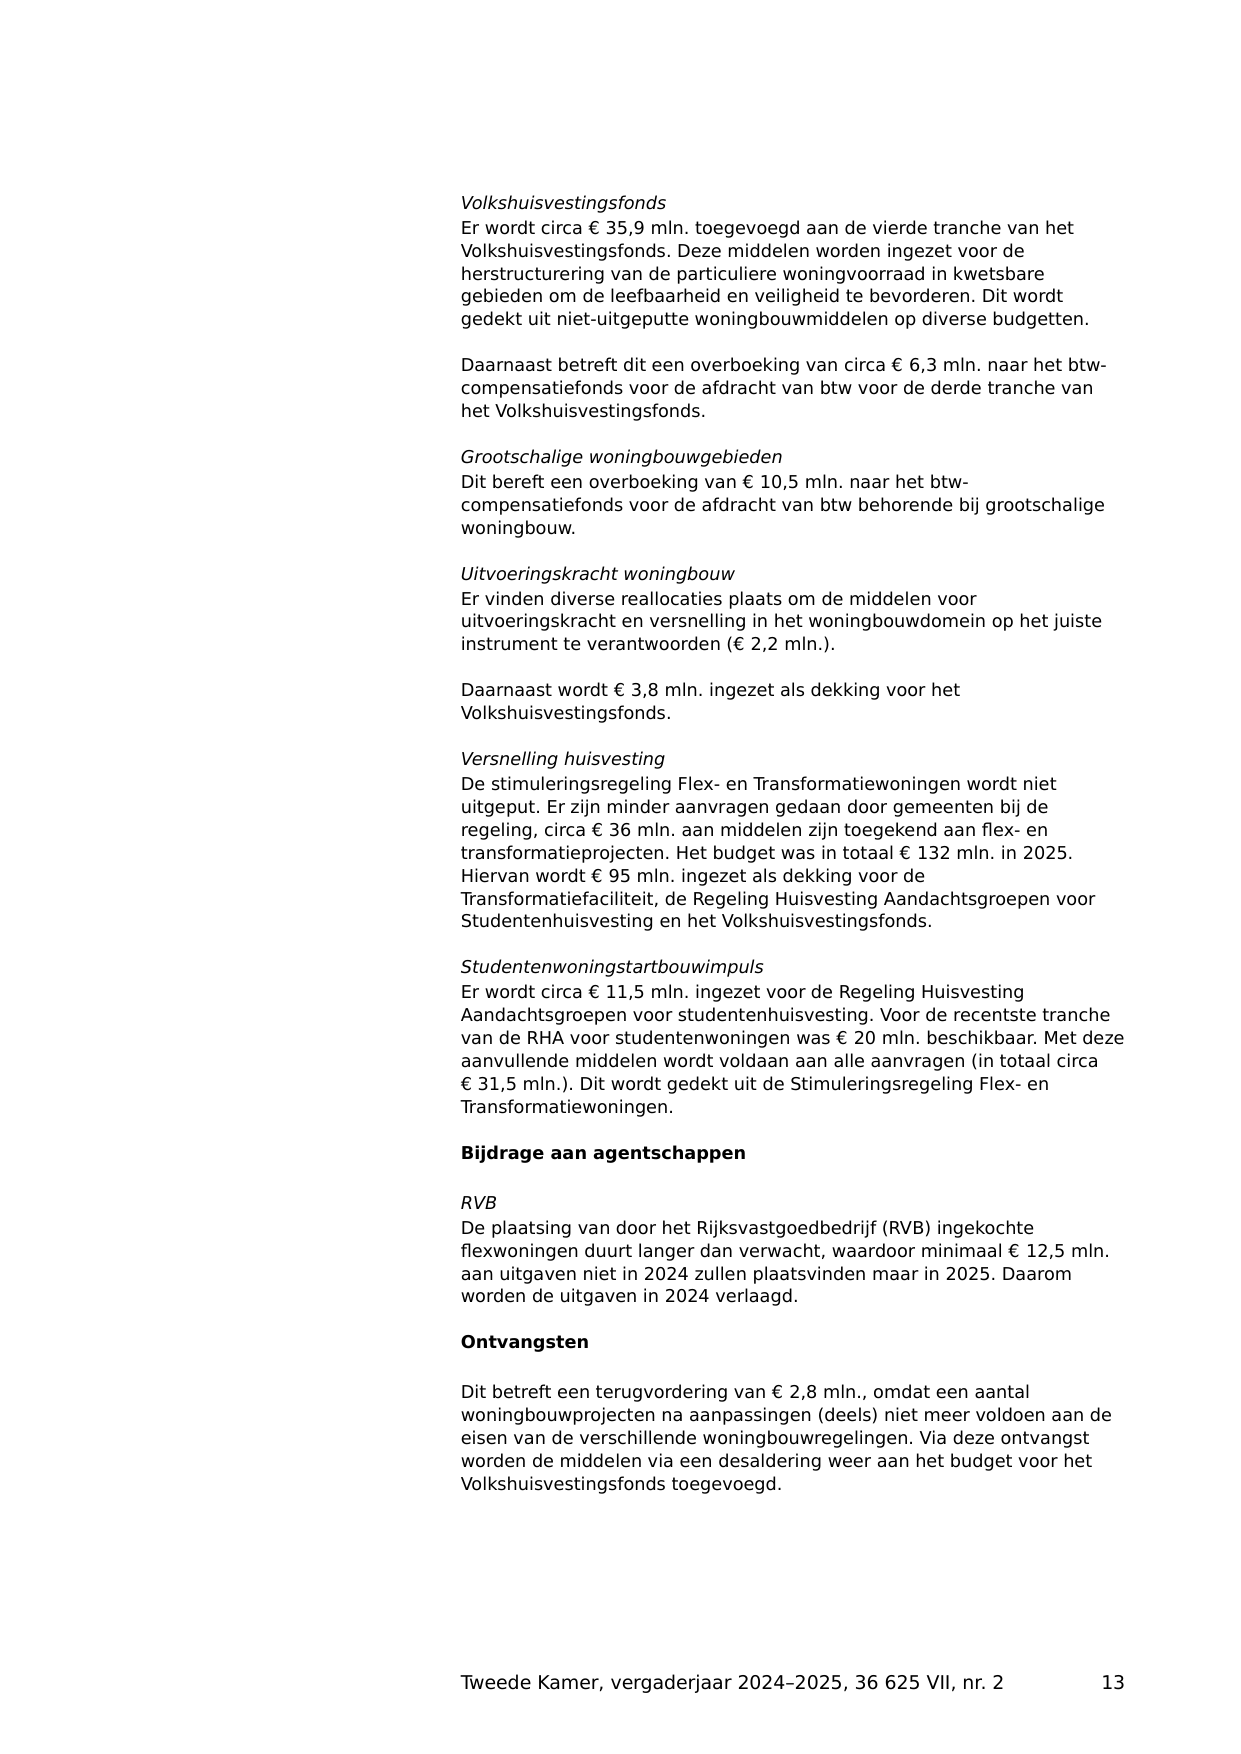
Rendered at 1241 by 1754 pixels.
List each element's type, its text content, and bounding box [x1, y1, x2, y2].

text RVB [461, 1191, 1125, 1214]
text Er wordt circa € 35,9 mln. toegevoegd aan de vierde tranche van het Volkshuisvestingsfonds. Deze middelen worden ingezet voor de herstructurering van de particuliere woningvoorraad in kwetsbare gebieden om de leefbaarheid en veiligheid te bevorderen. Dit wordt gedekt uit niet-uitgeputte woningbouwmiddelen op diverse budgetten. [461, 216, 1125, 330]
text Daarnaast betreft dit een overboeking van circa € 6,3 mln. naar het btw-compensatiefonds voor de afdracht van btw voor de derde tranche van het Volkshuisvestingsfonds. [461, 353, 1125, 422]
text Dit bereft een overboeking van € 10,5 mln. naar het btw-compensatiefonds voor de afdracht van btw behorende bij grootschalige woningbouw. [461, 470, 1125, 539]
text Er wordt circa € 11,5 mln. ingezet voor de Regeling Huisvesting Aandachtsgroepen voor studentenhuisvesting. Voor de recentste tranche van de RHA voor studentenwoningen was € 20 mln. beschikbaar. Met deze aanvullende middelen wordt voldaan aan alle aanvragen (in totaal circa € 31,5 mln.). Dit wordt gedekt uit de Stimuleringsregeling Flex- en Transformatiewoningen. [461, 980, 1125, 1118]
text Bijdrage aan agentschappen [461, 1141, 1125, 1164]
text Ontvangsten [461, 1330, 1125, 1353]
text Daarnaast wordt € 3,8 mln. ingezet als dekking voor het Volkshuisvestingsfonds. [461, 678, 1125, 724]
text Er vinden diverse reallocaties plaats om de middelen voor uitvoeringskracht en versnelling in het woningbouwdomein op het juiste instrument te verantwoorden (€ 2,2 mln.). [461, 587, 1125, 655]
text De stimuleringsregeling Flex- en Transformatiewoningen wordt niet uitgeput. Er zĳn minder aanvragen gedaan door gemeenten bĳ de regeling, circa € 36 mln. aan middelen zijn toegekend aan flex- en transformatieprojecten. Het budget was in totaal € 132 mln. in 2025. Hiervan wordt € 95 mln. ingezet als dekking voor de Transformatiefaciliteit, de Regeling Huisvesting Aandachtsgroepen voor Studentenhuisvesting en het Volkshuisvestingsfonds. [461, 772, 1125, 932]
text Grootschalige woningbouwgebieden [461, 445, 1125, 468]
text Versnelling huisvesting [461, 747, 1125, 770]
text Studentenwoningstartbouwimpuls [461, 955, 1125, 978]
text Volkshuisvestingsfonds [461, 191, 1125, 214]
text Dit betreft een terugvordering van € 2,8 mln., omdat een aantal woningbouwprojecten na aanpassingen (deels) niet meer voldoen aan de eisen van de verschillende woningbouwregelingen. Via deze ontvangst worden de middelen via een desaldering weer aan het budget voor het Volkshuisvestingsfonds toegevoegd. [461, 1380, 1125, 1495]
text De plaatsing van door het Rijksvastgoedbedrijf (RVB) ingekochte flexwoningen duurt langer dan verwacht, waardoor minimaal € 12,5 mln. aan uitgaven niet in 2024 zullen plaatsvinden maar in 2025. Daarom worden de uitgaven in 2024 verlaagd. [461, 1216, 1125, 1307]
text Uitvoeringskracht woningbouw [461, 562, 1125, 584]
